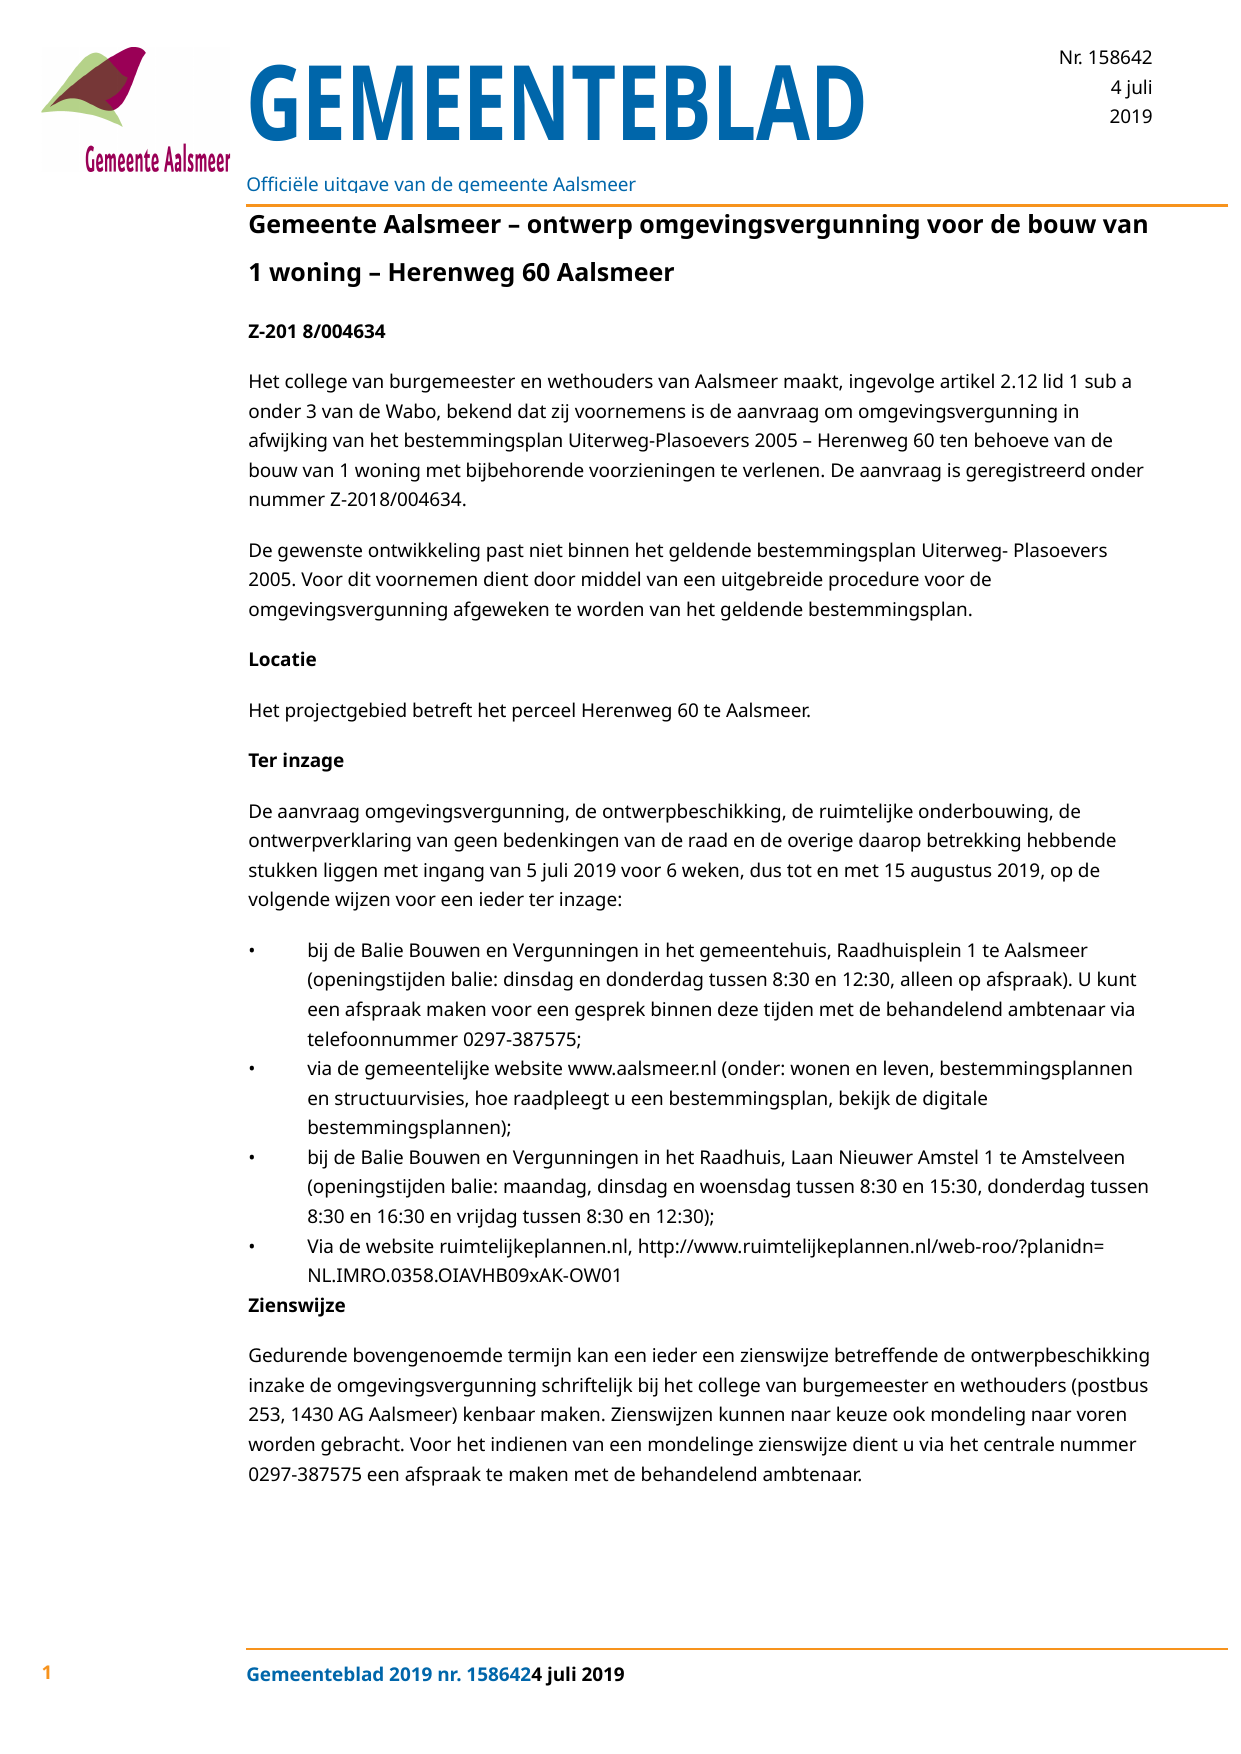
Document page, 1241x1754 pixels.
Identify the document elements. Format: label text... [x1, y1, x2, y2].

text Gedurende bovengenoemde termijn kan een ieder een zienswijze betreffende de ontwerpbeschikking inzake de omgevingsvergunning schriftelijk bij het college van burgemeester en wethouders (postbus 253, 1430 AG Aalsmeer) kenbaar maken. Zienswijzen kunnen naar keuze ook mondeling naar voren worden gebracht. Voor het indienen van een mondelinge zienswijze dient u via het centrale nummer 0297-387575 een afspraak te maken met de behandelend ambtenaar. [248, 1342, 1152, 1487]
text Zienswijze [248, 1292, 1152, 1318]
text Ter inzage [248, 747, 1152, 773]
picture [41, 47, 231, 172]
text Gemeente Aalsmeer – ontwerp omgevingsvergunning voor de bouw van 1 woning – Herenweg 60 Aalsmeer [248, 207, 1152, 288]
list bij de Balie Bouwen en Vergunningen in het Raadhuis, Laan Nieuwer Amstel 1 te Amstelveen (openingstijden balie: maandag, dinsdag en woensdag tussen 8:30 en 15:30, donderdag tussen 8:30 en 16:30 en vrijdag tussen 8:30 en 12:30); [248, 1144, 1152, 1229]
text Het college van burgemeester en wethouders van Aalsmeer maakt, ingevolge artikel 2.12 lid 1 sub a onder 3 van de Wabo, bekend dat zij voornemens is de aanvraag om omgevingsvergunning in afwijking van het bestemmingsplan Uiterweg-Plasoevers 2005 – Herenweg 60 ten behoeve van de bouw van 1 woning met bijbehorende voorzieningen te verlenen. De aanvraag is geregistreerd onder nummer Z-2018/004634. [248, 368, 1152, 512]
text Z-201 8/004634 [248, 318, 1152, 344]
list via de gemeentelijke website www.aalsmeer.nl (onder: wonen en leven, bestemmingsplannen en structuurvisies, hoe raadpleegt u een bestemmingsplan, bekijk de digitale bestemmingsplannen); [248, 1055, 1152, 1140]
list Via de website ruimtelijkeplannen.nl, http://www.ruimtelijkeplannen.nl/web-roo/?planidn= NL.IMRO.0358.OIAVHB09xAK-OW01 [248, 1233, 1152, 1288]
text Locatie [248, 647, 1152, 672]
text De aanvraag omgevingsvergunning, de ontwerpbeschikking, de ruimtelijke onderbouwing, de ontwerpverklaring van geen bedenkingen van de raad en de overige daarop betrekking hebbende stukken liggen met ingang van 5 juli 2019 voor 6 weken, dus tot en met 15 augustus 2019, op de volgende wijzen voor een ieder ter inzage: [248, 798, 1152, 912]
text De gewenste ontwikkeling past niet binnen het geldende bestemmingsplan Uiterweg- Plasoevers 2005. Voor dit voornemen dient door middel van een uitgebreide procedure voor de omgevingsvergunning afgeweken te worden van het geldende bestemmingsplan. [248, 537, 1152, 622]
list bij de Balie Bouwen en Vergunningen in het gemeentehuis, Raadhuisplein 1 te Aalsmeer (openingstijden balie: dinsdag en donderdag tussen 8:30 en 12:30, alleen op afspraak). U kunt een afspraak maken voor een gesprek binnen deze tijden met de behandelend ambtenaar via telefoonnummer 0297-387575; [248, 937, 1152, 1052]
text Het projectgebied betreft het perceel Herenweg 60 te Aalsmeer. [248, 697, 1152, 723]
